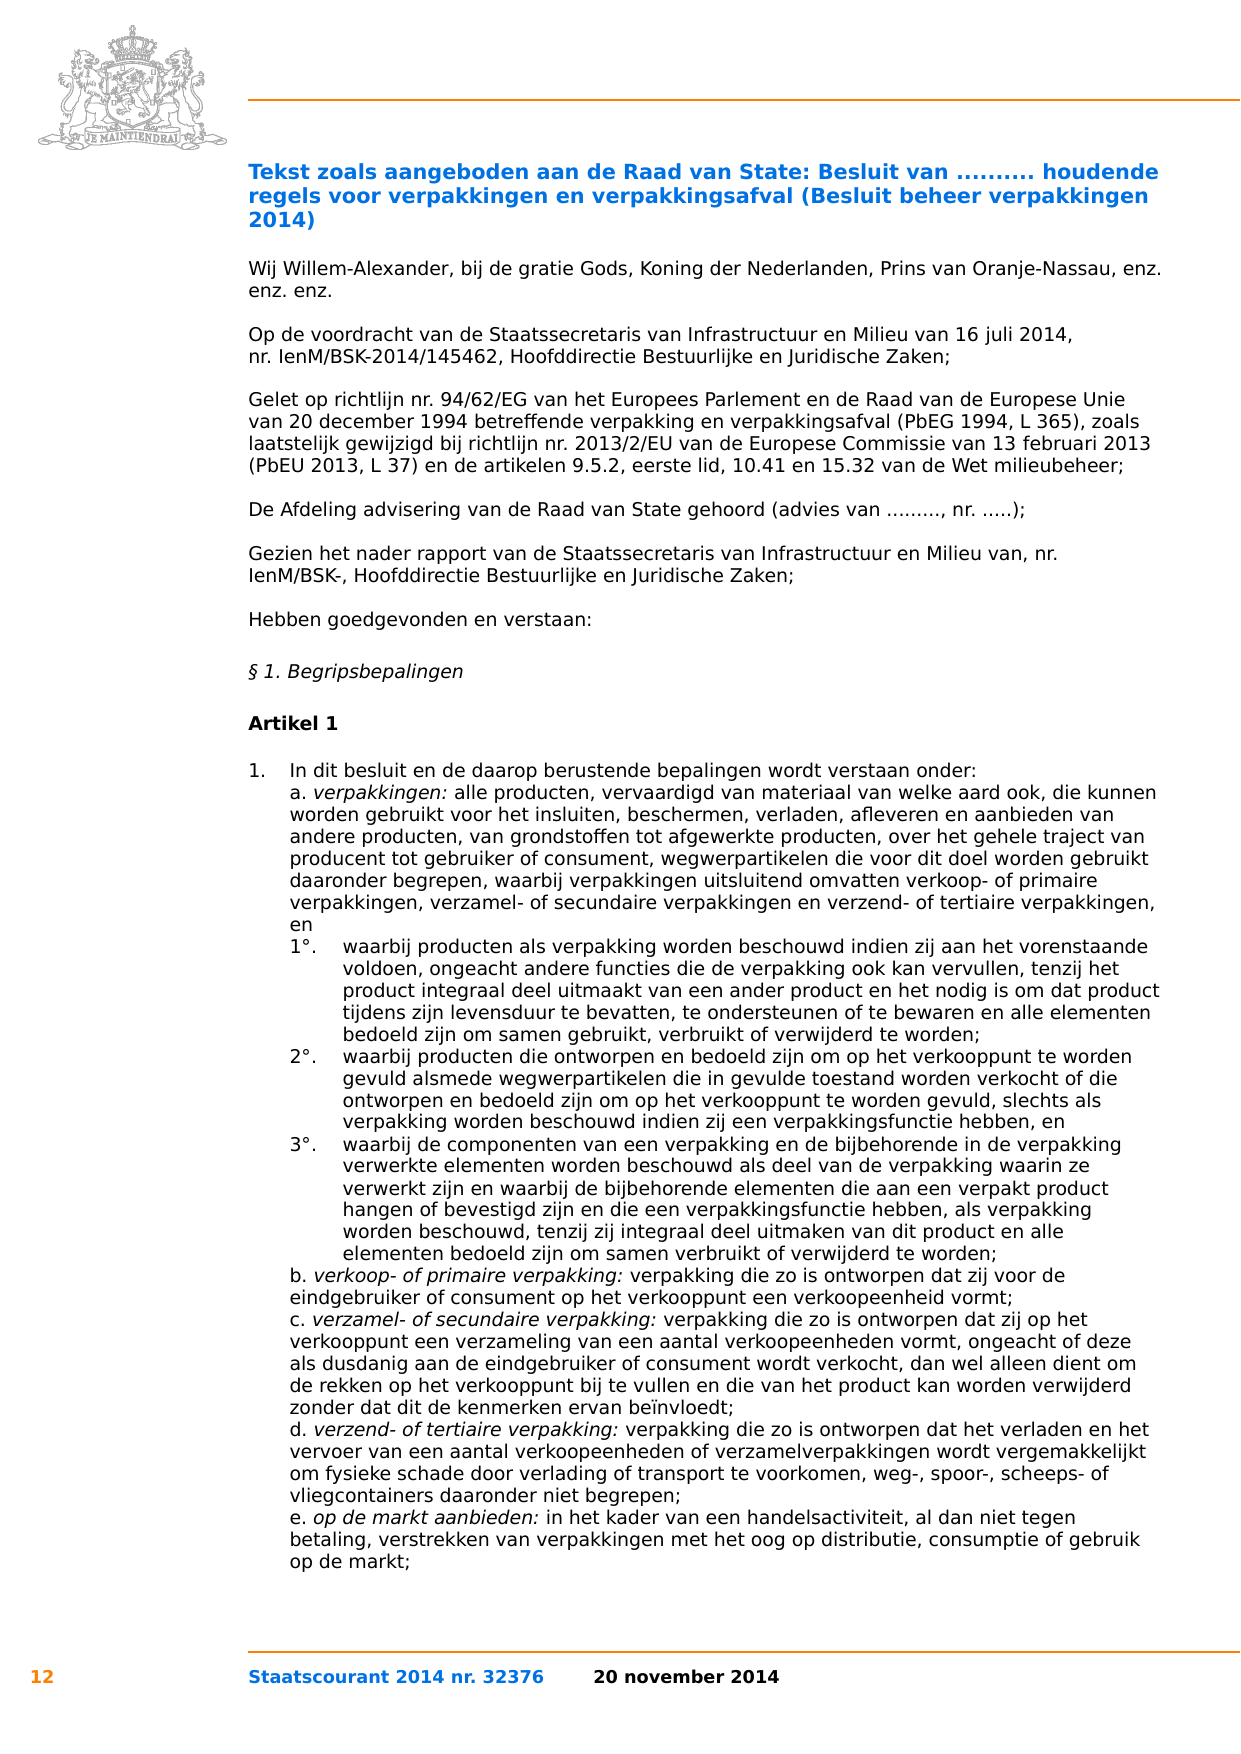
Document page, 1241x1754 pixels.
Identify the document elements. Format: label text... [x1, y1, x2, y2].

text 2°. waarbij producten die ontworpen en bedoeld zijn om op het verkooppunt te worden gevuld alsmede wegwerpartikelen die in gevulde toestand worden verkocht of die ontworpen en bedoeld zijn om op het verkooppunt te worden gevuld, slechts als verpakking worden beschouwd indien zij een verpakkingsfunctie hebben, en [289, 1046, 1163, 1133]
text 1°. waarbij producten als verpakking worden beschouwd indien zij aan het vorenstaande voldoen, ongeacht andere functies die de verpakking ook kan vervullen, tenzij het product integraal deel uitmaakt van een ander product en het nodig is om dat product tijdens zijn levensduur te bevatten, te ondersteunen of te bewaren en alle elementen bedoeld zijn om samen gebruikt, verbruikt of verwijderd te worden; [289, 936, 1163, 1046]
text c. verzamel- of secundaire verpakking: verpakking die zo is ontworpen dat zij op het verkooppunt een verzameling van een aantal verkoopeenheden vormt, ongeacht of deze als dusdanig aan de eindgebruiker of consument wordt verkocht, dan wel alleen dient om de rekken op het verkooppunt bij te vullen en die van het product kan worden verwijderd zonder dat dit de kenmerken ervan beïnvloedt; [289, 1309, 1163, 1419]
text b. verkoop- of primaire verpakking: verpakking die zo is ontworpen dat zij voor de eindgebruiker of consument op het verkooppunt een verkoopeenheid vormt; [289, 1265, 1163, 1309]
text Op de voordracht van de Staatssecretaris van Infrastructuur en Milieu van 16 juli 2014, nr. IenM/BSK-2014/145462, Hoofddirectie Bestuurlijke en Juridische Zaken; [248, 323, 1163, 367]
picture [38, 25, 227, 150]
subtitle § 1. Begripsbepalingen [248, 661, 1163, 683]
text d. verzend- of tertiaire verpakking: verpakking die zo is ontworpen dat het verladen en het vervoer van een aantal verkoopeenheden of verzamelverpakkingen wordt vergemakkelijkt om fysieke schade door verlading of transport te voorkomen, weg-, spoor-, scheeps- of vliegcontainers daaronder niet begrepen; [289, 1419, 1163, 1507]
text e. op de markt aanbieden: in het kader van een handelsactiviteit, al dan niet tegen betaling, verstrekken van verpakkingen met het oog op distributie, consumptie of gebruik op de markt; [289, 1507, 1163, 1573]
text Gezien het nader rapport van de Staatssecretaris van Infrastructuur en Milieu van, nr. IenM/BSK-, Hoofddirectie Bestuurlijke en Juridische Zaken; [248, 543, 1163, 587]
text 3°. waarbij de componenten van een verpakking en de bijbehorende in de verpakking verwerkte elementen worden beschouwd als deel van de verpakking waarin ze verwerkt zijn en waarbij de bijbehorende elementen die aan een verpakt product hangen of bevestigd zijn en die een verpakkingsfunctie hebben, als verpakking worden beschouwd, tenzij zij integraal deel uitmaken van dit product en alle elementen bedoeld zijn om samen verbruikt of verwijderd te worden; [289, 1133, 1163, 1265]
text De Afdeling advisering van de Raad van State gehoord (advies van ........., nr. .....); [248, 499, 1163, 521]
subtitle Artikel 1 [248, 713, 1163, 735]
text Hebben goedgevonden en verstaan: [248, 609, 1163, 631]
text Wij Willem-Alexander, bij de gratie Gods, Koning der Nederlanden, Prins van Oranje-Nassau, enz. enz. enz. [248, 258, 1163, 302]
text Gelet op richtlijn nr. 94/62/EG van het Europees Parlement en de Raad van de Europese Unie van 20 december 1994 betreffende verpakking en verpakkingsafval (PbEG 1994, L 365), zoals laatstelijk gewijzigd bij richtlijn nr. 2013/2/EU van de Europese Commissie van 13 februari 2013 (PbEU 2013, L 37) en de artikelen 9.5.2, eerste lid, 10.41 en 15.32 van de Wet milieubeheer; [248, 389, 1163, 477]
text 1. In dit besluit en de daarop berustende bepalingen wordt verstaan onder: [248, 760, 1163, 782]
subtitle Tekst zoals aangeboden aan de Raad van State: Besluit van .......... houdende regels voor verpakkingen en verpakkingsafval (Besluit beheer verpakkingen 2014) [248, 160, 1163, 233]
text a. verpakkingen: alle producten, vervaardigd van materiaal van welke aard ook, die kunnen worden gebruikt voor het insluiten, beschermen, verladen, afleveren en aanbieden van andere producten, van grondstoffen tot afgewerkte producten, over het gehele traject van producent tot gebruiker of consument, wegwerpartikelen die voor dit doel worden gebruikt daaronder begrepen, waarbij verpakkingen uitsluitend omvatten verkoop- of primaire verpakkingen, verzamel- of secundaire verpakkingen en verzend- of tertiaire verpakkingen, en [289, 782, 1163, 936]
